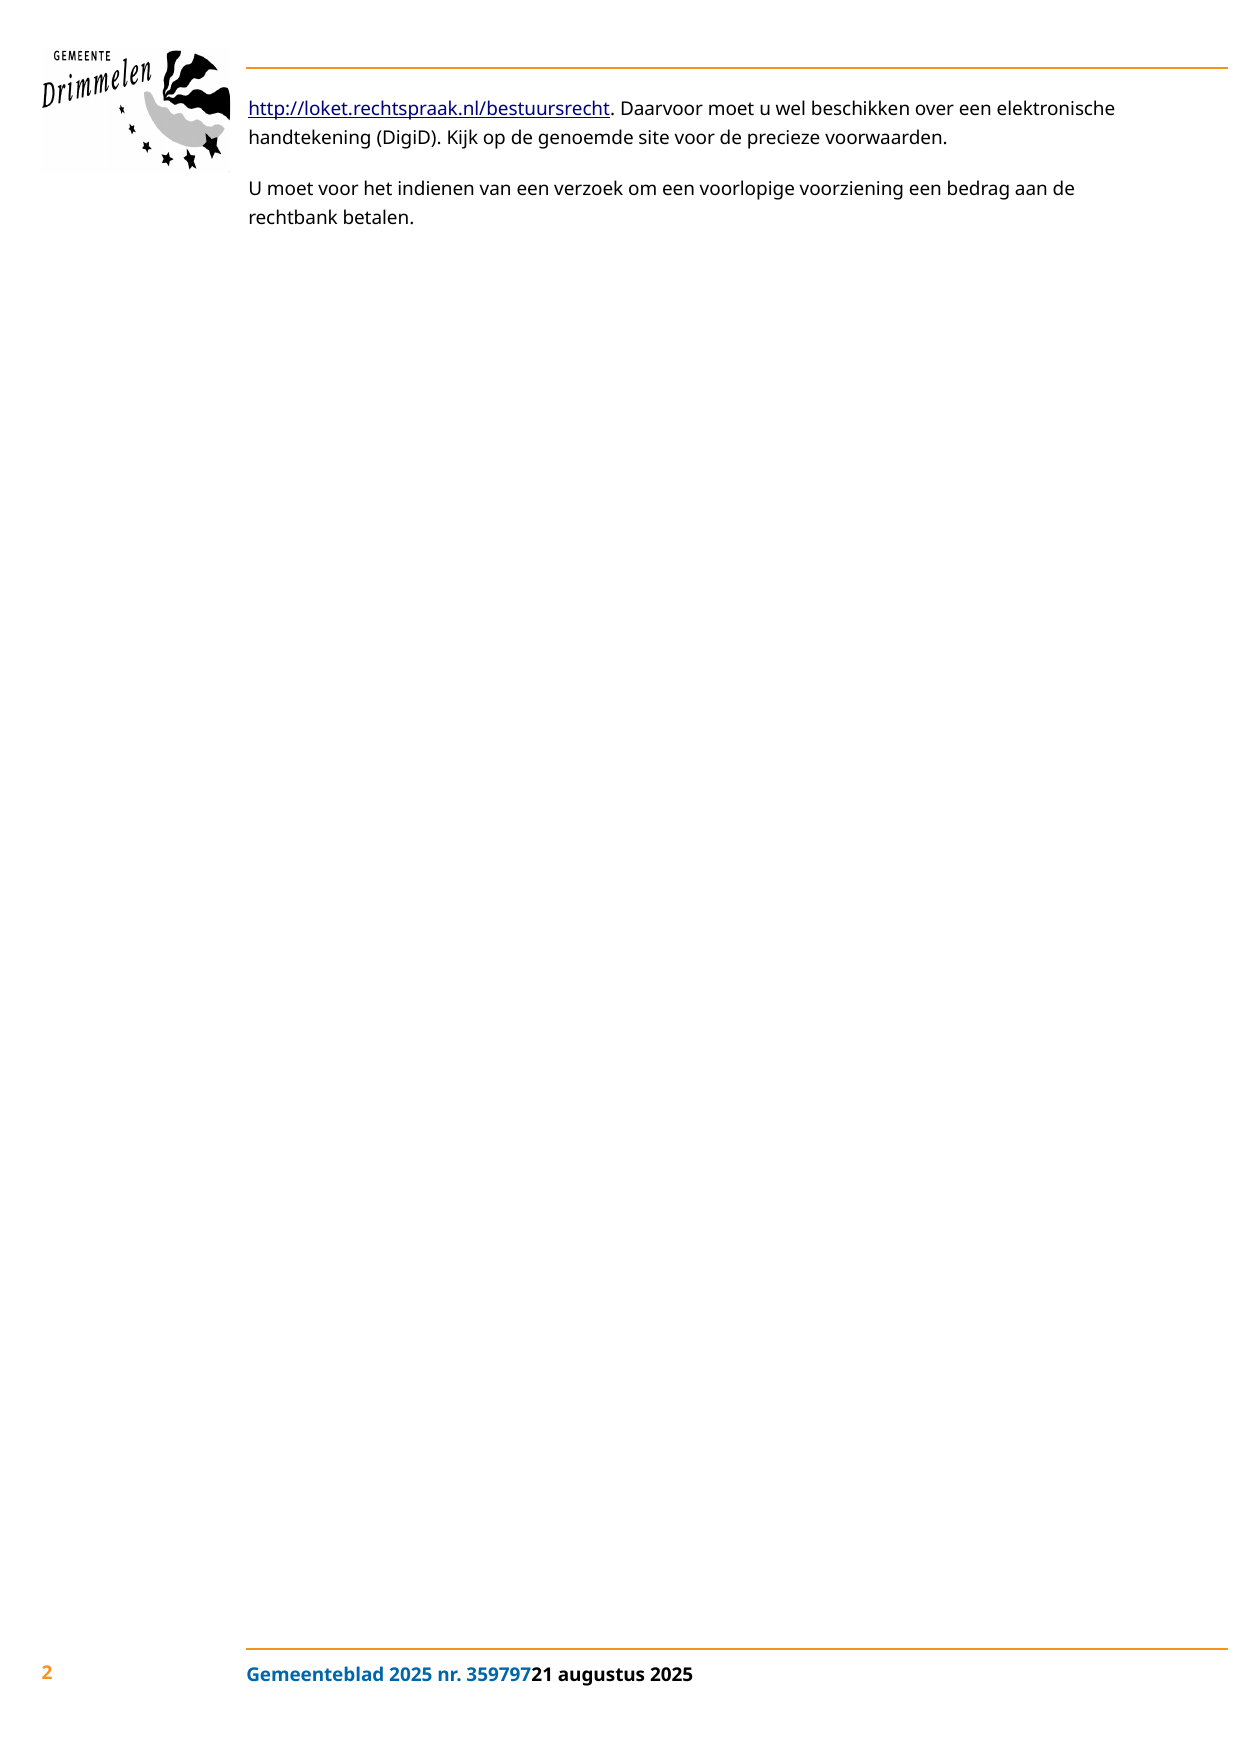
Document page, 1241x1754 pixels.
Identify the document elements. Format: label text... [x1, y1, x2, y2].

text U moet voor het indienen van een verzoek om een voorlopige voorziening een bedrag aan de rechtbank betalen. [248, 175, 1152, 230]
text http://loket.rechtspraak.nl/bestuursrecht. Daarvoor moet u wel beschikken over een elektronische handtekening (DigiD). Kijk op de genoemde site voor de precieze voorwaarden. [248, 95, 1152, 150]
picture [41, 47, 231, 172]
